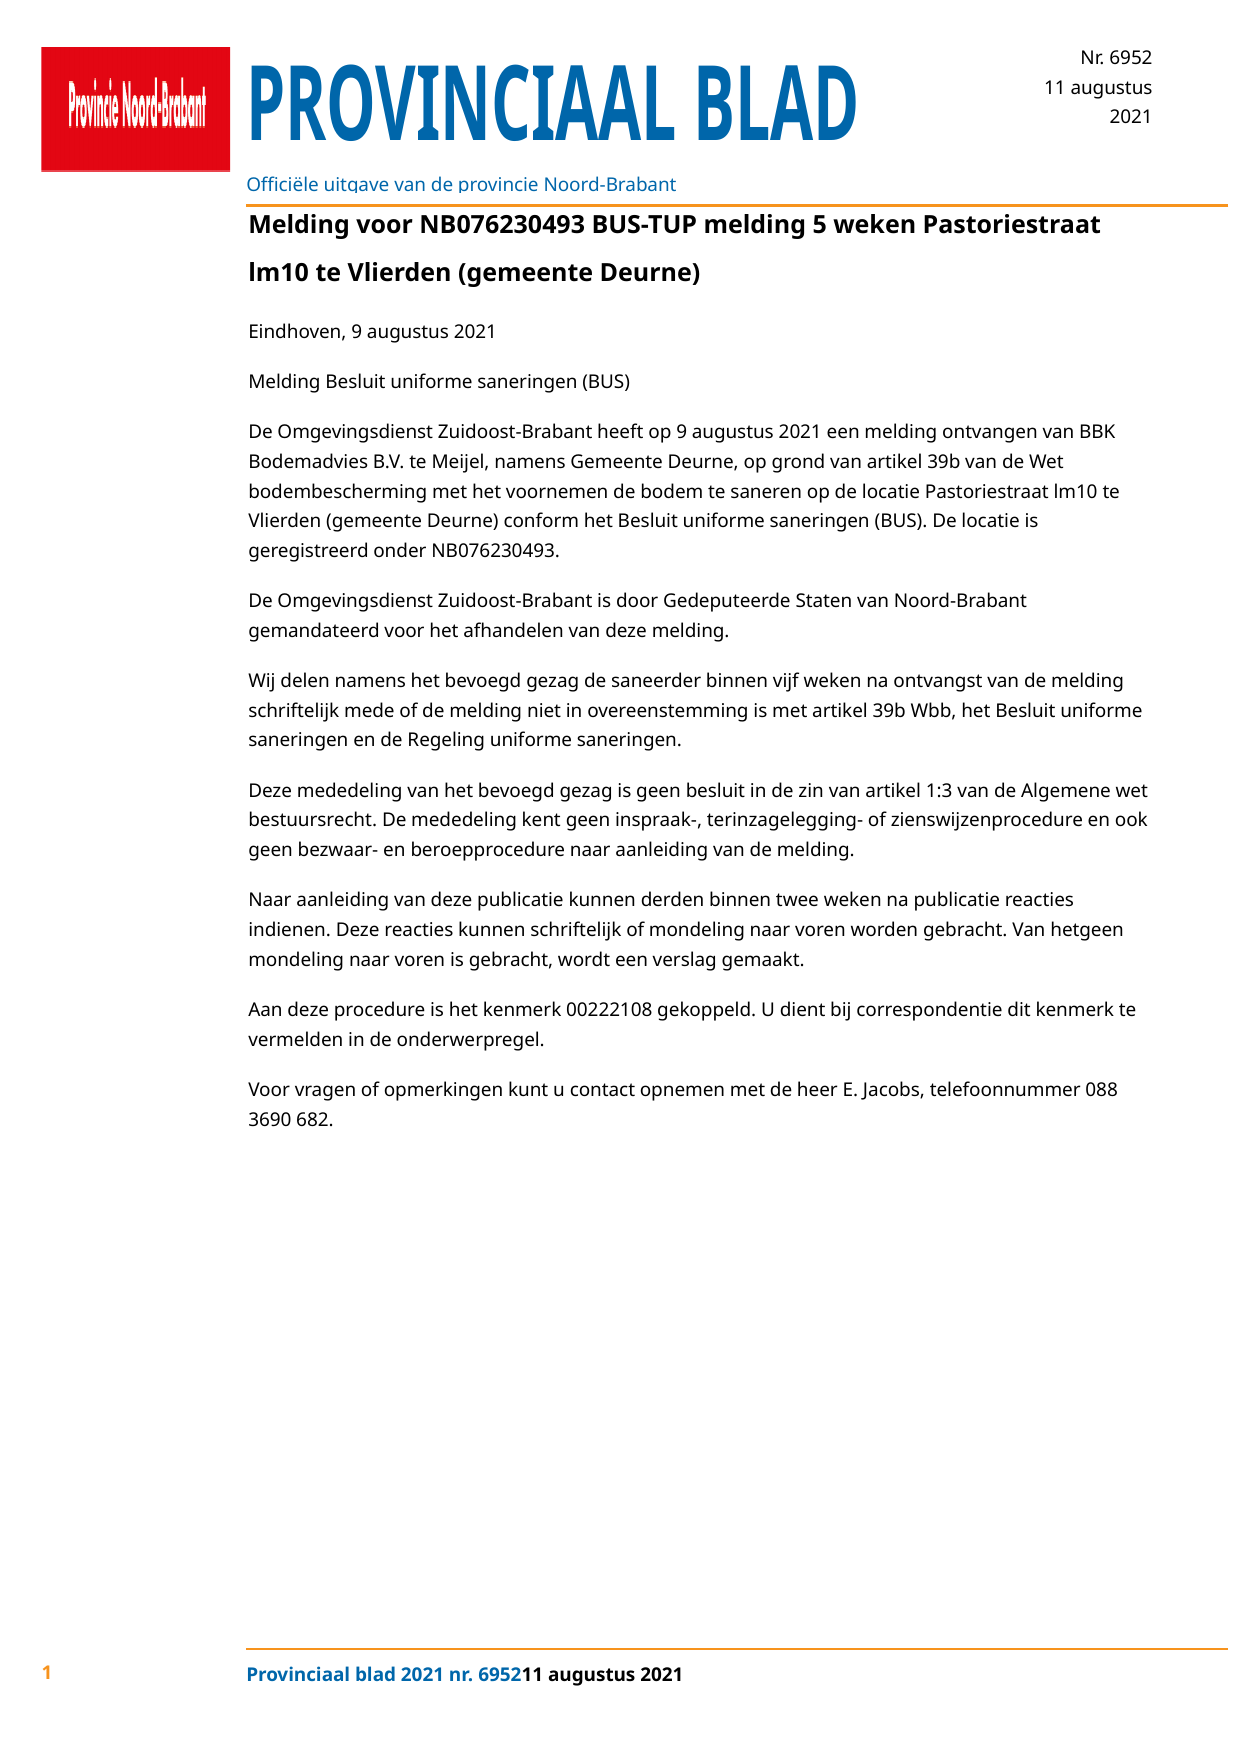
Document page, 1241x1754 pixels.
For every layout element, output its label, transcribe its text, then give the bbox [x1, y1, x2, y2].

text Melding voor NB076230493 BUS-TUP melding 5 weken Pastoriestraat lm10 te Vlierden (gemeente Deurne) [248, 207, 1152, 288]
picture [41, 47, 231, 172]
text Deze mededeling van het bevoegd gezag is geen besluit in de zin van artikel 1:3 van de Algemene wet bestuursrecht. De mededeling kent geen inspraak-, terinzagelegging- of zienswijzenprocedure en ook geen bezwaar- en beroepprocedure naar aanleiding van de melding. [248, 777, 1152, 862]
text Voor vragen of opmerkingen kunt u contact opnemen met de heer E. Jacobs, telefoonnummer 088 3690 682. [248, 1076, 1152, 1132]
text Wij delen namens het bevoegd gezag de saneerder binnen vijf weken na ontvangst van de melding schriftelijk mede of de melding niet in overeenstemming is met artikel 39b Wbb, het Besluit uniforme saneringen en de Regeling uniforme saneringen. [248, 667, 1152, 752]
text Melding Besluit uniforme saneringen (BUS) [248, 368, 1152, 394]
text Naar aanleiding van deze publicatie kunnen derden binnen twee weken na publicatie reacties indienen. Deze reacties kunnen schriftelijk of mondeling naar voren worden gebracht. Van hetgeen mondeling naar voren is gebracht, wordt een verslag gemaakt. [248, 887, 1152, 972]
text De Omgevingsdienst Zuidoost-Brabant heeft op 9 augustus 2021 een melding ontvangen van BBK Bodemadvies B.V. te Meijel, namens Gemeente Deurne, op grond van artikel 39b van de Wet bodembescherming met het voornemen de bodem te saneren op de locatie Pastoriestraat lm10 te Vlierden (gemeente Deurne) conform het Besluit uniforme saneringen (BUS). De locatie is geregistreerd onder NB076230493. [248, 419, 1152, 563]
text Eindhoven, 9 augustus 2021 [248, 318, 1152, 344]
text De Omgevingsdienst Zuidoost-Brabant is door Gedeputeerde Staten van Noord-Brabant gemandateerd voor het afhandelen van deze melding. [248, 587, 1152, 643]
text Aan deze procedure is het kenmerk 00222108 gekoppeld. U dient bij correspondentie dit kenmerk te vermelden in de onderwerpregel. [248, 996, 1152, 1052]
